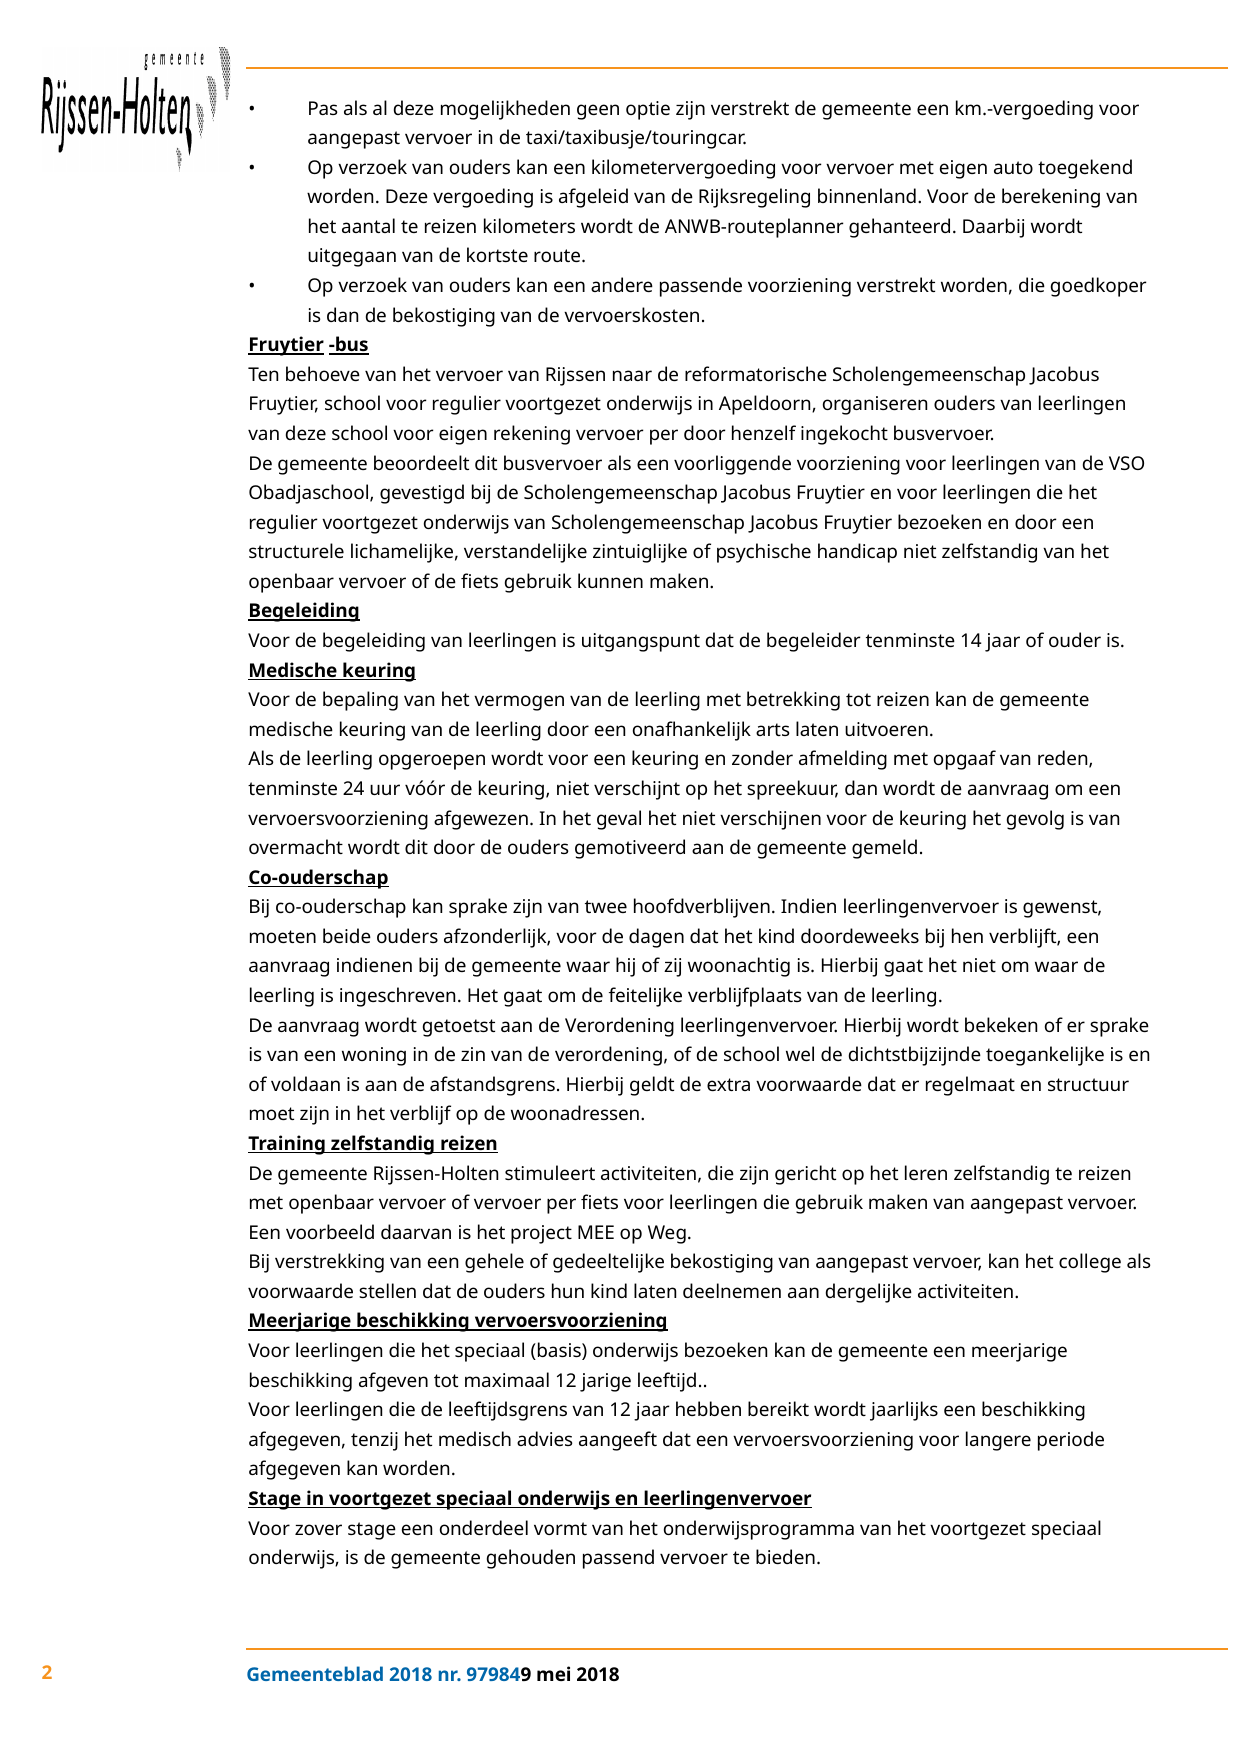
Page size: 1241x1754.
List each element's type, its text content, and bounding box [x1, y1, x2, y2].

text Bij verstrekking van een gehele of gedeeltelijke bekostiging van aangepast vervoer, kan het college als voorwaarde stellen dat de ouders hun kind laten deelnemen aan dergelijke activiteiten. [248, 1248, 1152, 1304]
list Op verzoek van ouders kan een kilometervergoeding voor vervoer met eigen auto toegekend worden. Deze vergoeding is afgeleid van de Rijksregeling binnenland. Voor de berekening van het aantal te reizen kilometers wordt de ANWB-routeplanner gehanteerd. Daarbij wordt uitgegaan van de kortste route. [248, 154, 1152, 268]
text De gemeente beoordeelt dit busvervoer als een voorliggende voorziening voor leerlingen van de VSO Obadjaschool, gevestigd bij de Scholengemeenschap Jacobus Fruytier en voor leerlingen die het regulier voortgezet onderwijs van Scholengemeenschap Jacobus Fruytier bezoeken en door een structurele lichamelijke, verstandelijke zintuiglijke of psychische handicap niet zelfstandig van het openbaar vervoer of de fiets gebruik kunnen maken. [248, 450, 1152, 594]
text Training zelfstandig reizen [248, 1130, 1152, 1156]
text Meerjarige beschikking vervoersvoorziening [248, 1308, 1152, 1333]
text Voor de bepaling van het vermogen van de leerling met betrekking tot reizen kan de gemeente medische keuring van de leerling door een onafhankelijk arts laten uitvoeren. [248, 686, 1152, 742]
text Bij co-ouderschap kan sprake zijn van twee hoofdverblijven. Indien leerlingenvervoer is gewenst, moeten beide ouders afzonderlijk, voor de dagen dat het kind doordeweeks bij hen verblijft, een aanvraag indienen bij de gemeente waar hij of zij woonachtig is. Hierbij gaat het niet om waar de leerling is ingeschreven. Het gaat om de feitelijke verblijfplaats van de leerling. [248, 893, 1152, 1008]
text Voor de begeleiding van leerlingen is uitgangspunt dat de begeleider tenminste 14 jaar of ouder is. [248, 627, 1152, 653]
text Ten behoeve van het vervoer van Rijssen naar de reformatorische Scholengemeenschap Jacobus Fruytier, school voor regulier voortgezet onderwijs in Apeldoorn, organiseren ouders van leerlingen van deze school voor eigen rekening vervoer per door henzelf ingekocht busvervoer. [248, 361, 1152, 446]
text Stage in voortgezet speciaal onderwijs en leerlingenvervoer [248, 1485, 1152, 1511]
text Begeleiding [248, 598, 1152, 623]
list Pas als al deze mogelijkheden geen optie zijn verstrekt de gemeente een km.-vergoeding voor aangepast vervoer in de taxi/taxibusje/touringcar. [248, 95, 1152, 150]
text Voor leerlingen die de leeftijdsgrens van 12 jaar hebben bereikt wordt jaarlijks een beschikking afgegeven, tenzij het medisch advies aangeeft dat een vervoersvoorziening voor langere periode afgegeven kan worden. [248, 1396, 1152, 1481]
text Medische keuring [248, 657, 1152, 683]
text De gemeente Rijssen-Holten stimuleert activiteiten, die zijn gericht op het leren zelfstandig te reizen met openbaar vervoer of vervoer per fiets voor leerlingen die gebruik maken van aangepast vervoer. Een voorbeeld daarvan is het project MEE op Weg. [248, 1160, 1152, 1245]
list Op verzoek van ouders kan een andere passende voorziening verstrekt worden, die goedkoper is dan de bekostiging van de vervoerskosten. [248, 272, 1152, 328]
text Voor zover stage een onderdeel vormt van het onderwijsprogramma van het voortgezet speciaal onderwijs, is de gemeente gehouden passend vervoer te bieden. [248, 1515, 1152, 1570]
text Als de leerling opgeroepen wordt voor een keuring en zonder afmelding met opgaaf van reden, tenminste 24 uur vóór de keuring, niet verschijnt op het spreekuur, dan wordt de aanvraag om een vervoersvoorziening afgewezen. In het geval het niet verschijnen voor de keuring het gevolg is van overmacht wordt dit door de ouders gemotiveerd aan de gemeente gemeld. [248, 746, 1152, 860]
text Fruytier -bus [248, 331, 1152, 357]
text De aanvraag wordt getoetst aan de Verordening leerlingenvervoer. Hierbij wordt bekeken of er sprake is van een woning in de zin van de verordening, of de school wel de dichtstbijzijnde toegankelijke is en of voldaan is aan de afstandsgrens. Hierbij geldt de extra voorwaarde dat er regelmaat en structuur moet zijn in het verblijf op de woonadressen. [248, 1012, 1152, 1126]
text Co-ouderschap [248, 864, 1152, 890]
text Voor leerlingen die het speciaal (basis) onderwijs bezoeken kan de gemeente een meerjarige beschikking afgeven tot maximaal 12 jarige leeftijd.. [248, 1337, 1152, 1393]
picture [41, 47, 231, 172]
